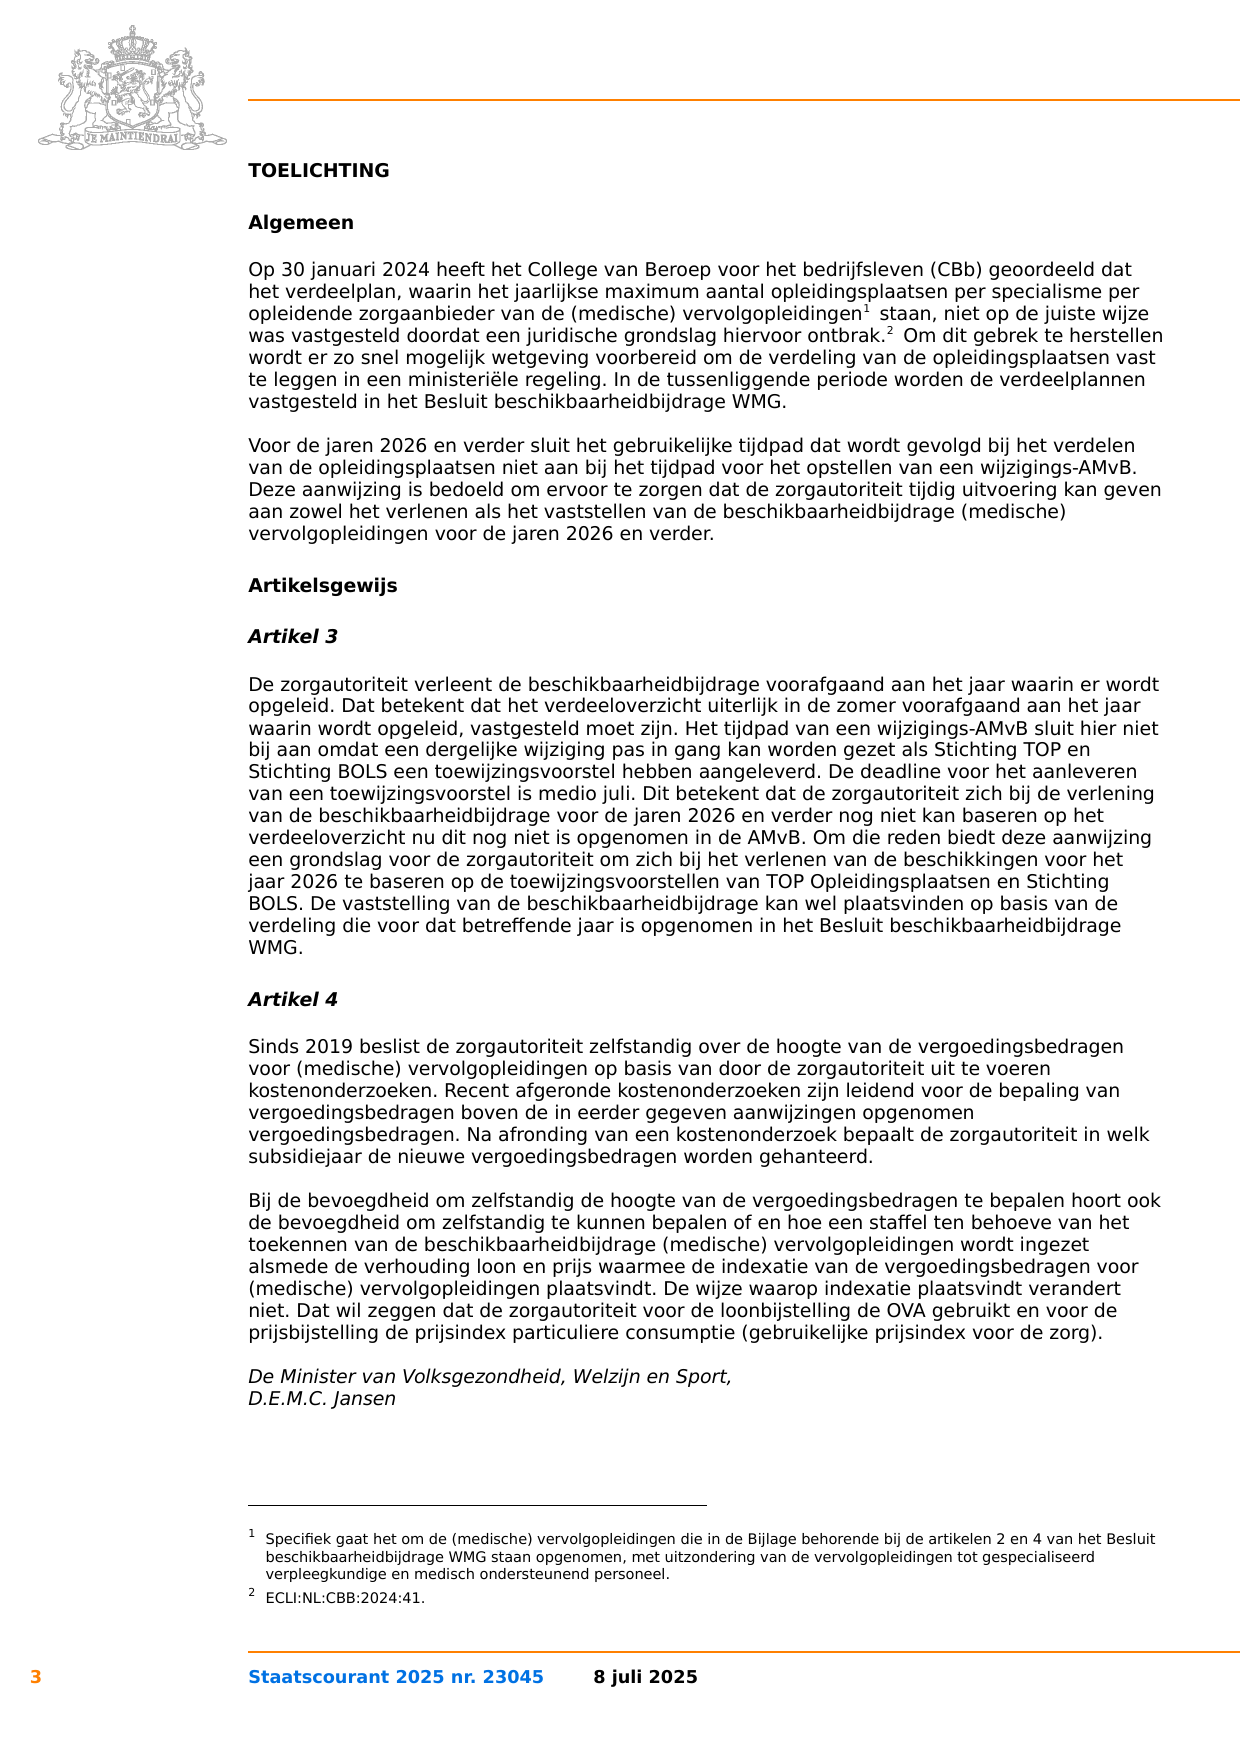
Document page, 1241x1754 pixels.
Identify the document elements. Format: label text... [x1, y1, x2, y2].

text Specifiek gaat het om de (medische) vervolgopleidingen die in de Bijlage behorende bij de artikelen 2 en 4 van het Besluit beschikbaarheidbijdrage WMG staan opgenomen, met uitzondering van de vervolgopleidingen tot gespecialiseerd verpleegkundige en medisch ondersteunend personeel. [248, 1527, 1163, 1583]
text Op 30 januari 2024 heeft het College van Beroep voor het bedrijfsleven (CBb) geoordeeld dat het verdeelplan, waarin het jaarlijkse maximum aantal opleidingsplaatsen per specialisme per opleidende zorgaanbieder van de (medische) vervolgopleidingen staan, niet op de juiste wijze was vastgesteld doordat een juridische grondslag hiervoor ontbrak. Om dit gebrek te herstellen wordt er zo snel mogelijk wetgeving voorbereid om de verdeling van de opleidingsplaatsen vast te leggen in een ministeriële regeling. In de tussenliggende periode worden de verdeelplannen vastgesteld in het Besluit beschikbaarheidbijdrage WMG. [248, 259, 1163, 413]
subtitle Artikel 3 [248, 626, 1163, 648]
subtitle Artikel 4 [248, 989, 1163, 1011]
subtitle Algemeen [248, 212, 1163, 234]
subtitle Artikelsgewijs [248, 574, 1163, 596]
text ECLI:NL:CBB:2024:41. [248, 1586, 1163, 1608]
picture [38, 25, 227, 150]
subtitle TOELICHTING [248, 160, 1163, 182]
text Sinds 2019 beslist de zorgautoriteit zelfstandig over de hoogte van de vergoedingsbedragen voor (medische) vervolgopleidingen op basis van door de zorgautoriteit uit te voeren kostenonderzoeken. Recent afgeronde kostenonderzoeken zijn leidend voor de bepaling van vergoedingsbedragen boven de in eerder gegeven aanwijzingen opgenomen vergoedingsbedragen. Na afronding van een kostenonderzoek bepaalt de zorgautoriteit in welk subsidiejaar de nieuwe vergoedingsbedragen worden gehanteerd. [248, 1036, 1163, 1168]
text Voor de jaren 2026 en verder sluit het gebruikelijke tijdpad dat wordt gevolgd bij het verdelen van de opleidingsplaatsen niet aan bij het tijdpad voor het opstellen van een wijzigings-AMvB. Deze aanwijzing is bedoeld om ervoor te zorgen dat de zorgautoriteit tijdig uitvoering kan geven aan zowel het verlenen als het vaststellen van de beschikbaarheidbijdrage (medische) vervolgopleidingen voor de jaren 2026 en verder. [248, 434, 1163, 544]
text Bij de bevoegdheid om zelfstandig de hoogte van de vergoedingsbedragen te bepalen hoort ook de bevoegdheid om zelfstandig te kunnen bepalen of en hoe een staffel ten behoeve van het toekennen van de beschikbaarheidbijdrage (medische) vervolgopleidingen wordt ingezet alsmede de verhouding loon en prijs waarmee de indexatie van de vergoedingsbedragen voor (medische) vervolgopleidingen plaatsvindt. De wijze waarop indexatie plaatsvindt verandert niet. Dat wil zeggen dat de zorgautoriteit voor de loonbijstelling de OVA gebruikt en voor de prijsbijstelling de prijsindex particuliere consumptie (gebruikelijke prijsindex voor de zorg). [248, 1190, 1163, 1344]
text De zorgautoriteit verleent de beschikbaarheidbijdrage voorafgaand aan het jaar waarin er wordt opgeleid. Dat betekent dat het verdeeloverzicht uiterlijk in de zomer voorafgaand aan het jaar waarin wordt opgeleid, vastgesteld moet zijn. Het tijdpad van een wijzigings-AMvB sluit hier niet bij aan omdat een dergelijke wijziging pas in gang kan worden gezet als Stichting TOP en Stichting BOLS een toewijzingsvoorstel hebben aangeleverd. De deadline voor het aanleveren van een toewijzingsvoorstel is medio juli. Dit betekent dat de zorgautoriteit zich bij de verlening van de beschikbaarheidbijdrage voor de jaren 2026 en verder nog niet kan baseren op het verdeeloverzicht nu dit nog niet is opgenomen in de AMvB. Om die reden biedt deze aanwijzing een grondslag voor de zorgautoriteit om zich bij het verlenen van de beschikkingen voor het jaar 2026 te baseren op de toewijzingsvoorstellen van TOP Opleidingsplaatsen en Stichting BOLS. De vaststelling van de beschikbaarheidbijdrage kan wel plaatsvinden op basis van de verdeling die voor dat betreffende jaar is opgenomen in het Besluit beschikbaarheidbijdrage WMG. [248, 673, 1163, 959]
text De Minister van Volksgezondheid, Welzijn en Sport, D.E.M.C. Jansen [248, 1366, 1163, 1409]
